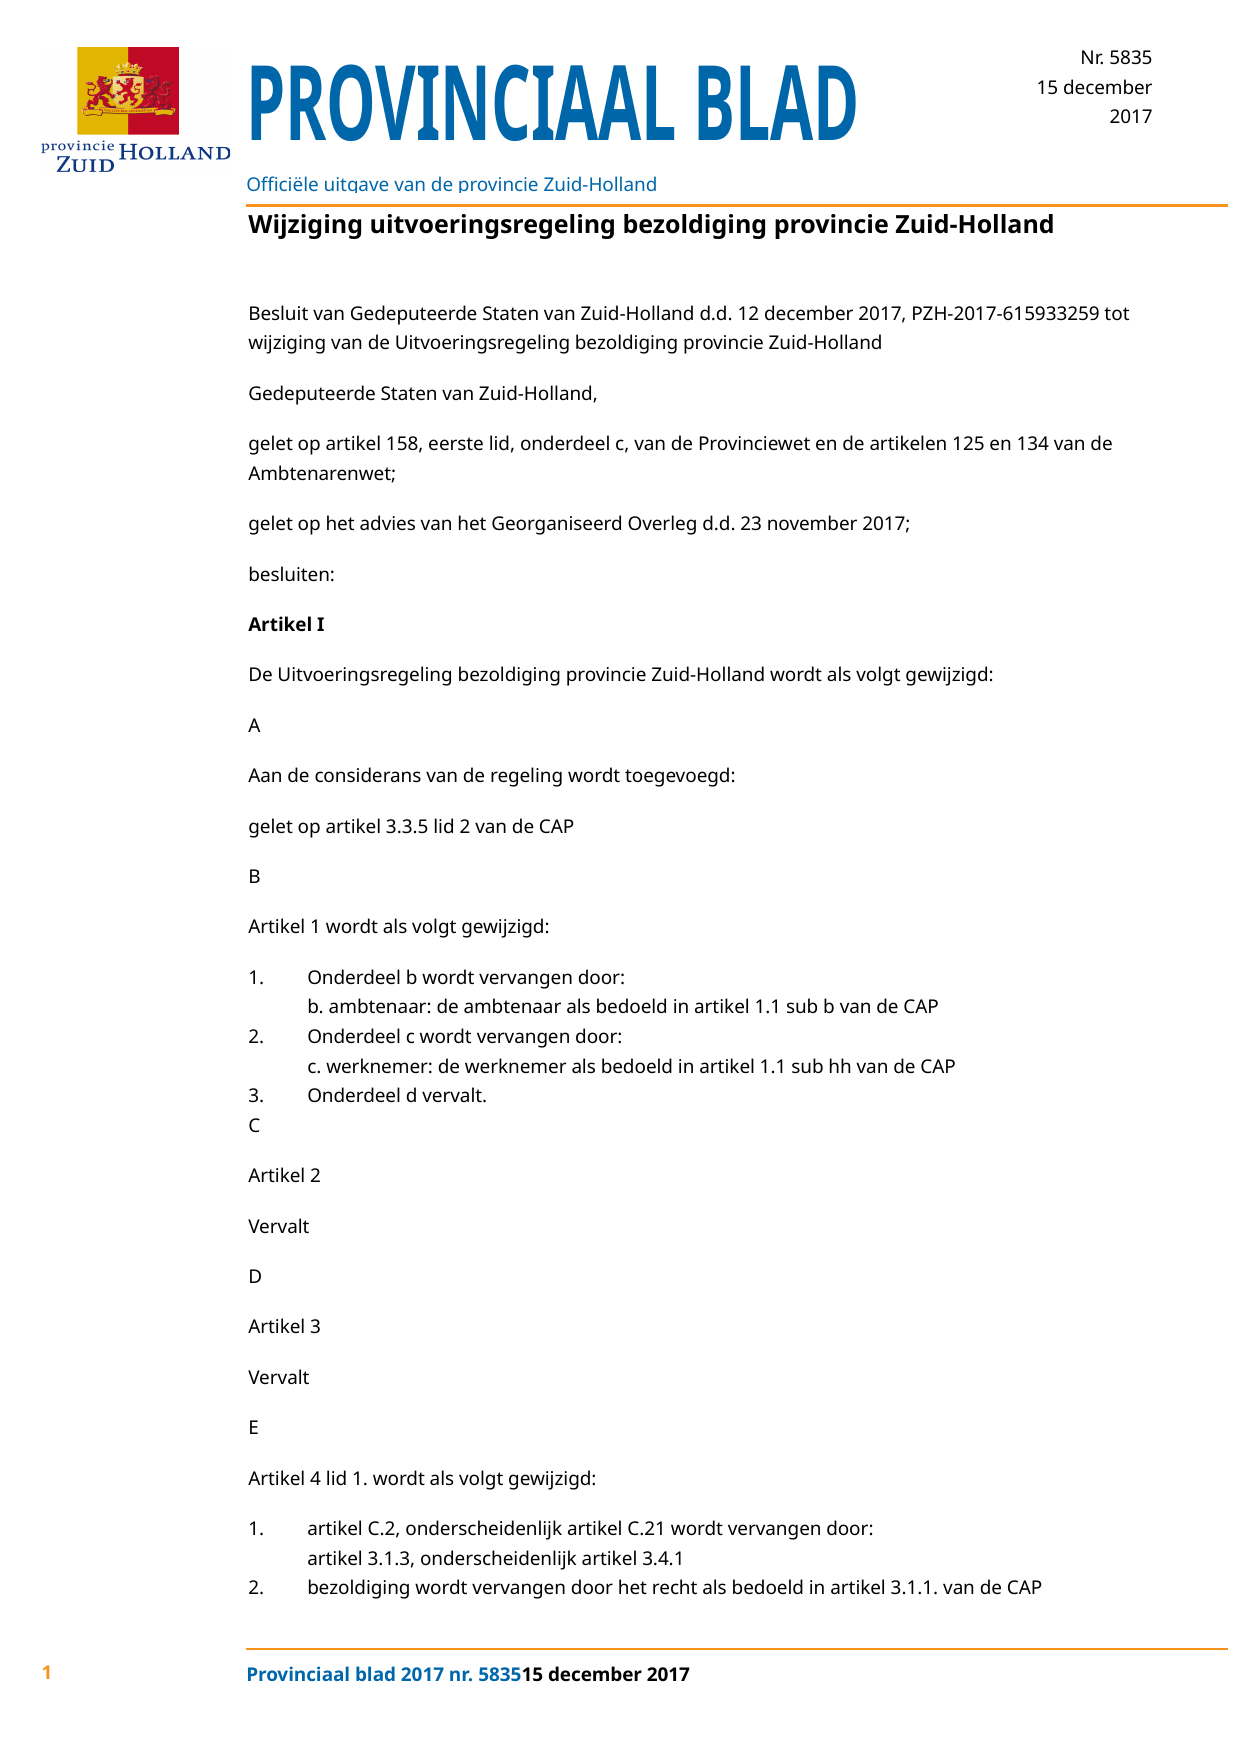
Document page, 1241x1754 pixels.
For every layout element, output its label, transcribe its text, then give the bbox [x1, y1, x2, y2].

text E [248, 1414, 1152, 1440]
list Onderdeel b wordt vervangen door: [248, 964, 1152, 990]
text gelet op artikel 158, eerste lid, onderdeel c, van de Provinciewet en de artikelen 125 en 134 van de Ambtenarenwet; [248, 430, 1152, 486]
text Wijziging uitvoeringsregeling bezoldiging provincie Zuid-Holland [248, 207, 1152, 241]
text Vervalt [248, 1213, 1152, 1238]
text besluiten: [248, 561, 1152, 586]
text Aan de considerans van de regeling wordt toegevoegd: [248, 762, 1152, 788]
text B [248, 863, 1152, 889]
text D [248, 1263, 1152, 1289]
text Artikel 4 lid 1. wordt als volgt gewijzigd: [248, 1465, 1152, 1491]
list c. werknemer: de werknemer als bedoeld in artikel 1.1 sub hh van de CAP [248, 1053, 1152, 1078]
text Vervalt [248, 1364, 1152, 1390]
text Artikel I [248, 611, 1152, 637]
list Onderdeel d vervalt. [248, 1082, 1152, 1108]
list bezoldiging wordt vervangen door het recht als bedoeld in artikel 3.1.1. van de CAP [248, 1574, 1152, 1600]
text gelet op het advies van het Georganiseerd Overleg d.d. 23 november 2017; [248, 510, 1152, 536]
picture [41, 47, 231, 172]
text Artikel 1 wordt als volgt gewijzigd: [248, 914, 1152, 939]
list artikel 3.1.3, onderscheidenlijk artikel 3.4.1 [248, 1545, 1152, 1571]
text Besluit van Gedeputeerde Staten van Zuid-Holland d.d. 12 december 2017, PZH-2017-615933259 tot wijziging van de Uitvoeringsregeling bezoldiging provincie Zuid-Holland [248, 300, 1152, 355]
text C [248, 1112, 1152, 1138]
text gelet op artikel 3.3.5 lid 2 van de CAP [248, 813, 1152, 838]
list Onderdeel c wordt vervangen door: [248, 1023, 1152, 1049]
text Artikel 3 [248, 1314, 1152, 1339]
text A [248, 712, 1152, 738]
text Gedeputeerde Staten van Zuid-Holland, [248, 380, 1152, 406]
list artikel C.2, onderscheidenlijk artikel C.21 wordt vervangen door: [248, 1515, 1152, 1541]
text De Uitvoeringsregeling bezoldiging provincie Zuid-Holland wordt als volgt gewijzigd: [248, 662, 1152, 687]
list b. ambtenaar: de ambtenaar als bedoeld in artikel 1.1 sub b van de CAP [248, 994, 1152, 1019]
text Artikel 2 [248, 1162, 1152, 1188]
